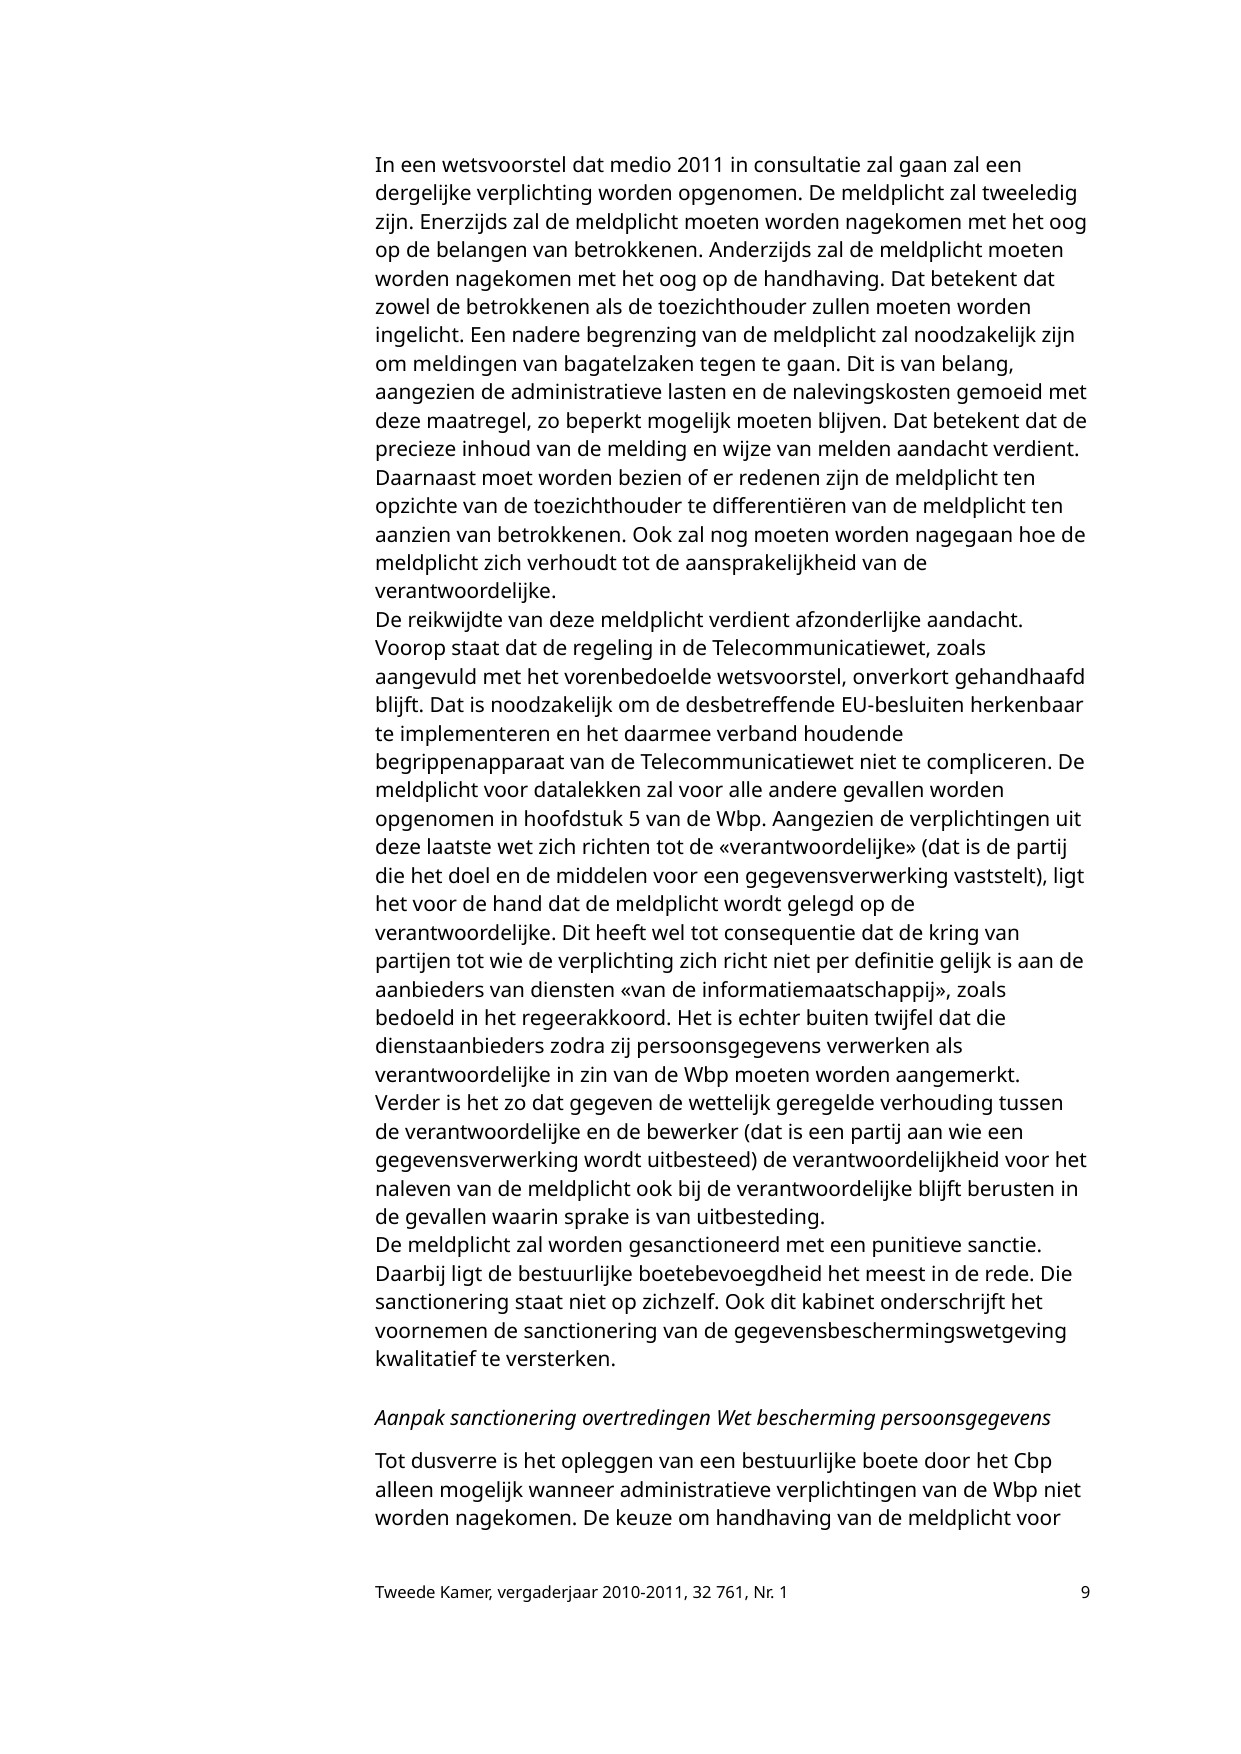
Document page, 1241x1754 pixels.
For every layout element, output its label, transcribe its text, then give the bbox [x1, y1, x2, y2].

text In een wetsvoorstel dat medio 2011 in consultatie zal gaan zal een dergelijke verplichting worden opgenomen. De meldplicht zal tweeledig zijn. Enerzijds zal de meldplicht moeten worden nagekomen met het oog op de belangen van betrokkenen. Anderzijds zal de meldplicht moeten worden nagekomen met het oog op de handhaving. Dat betekent dat zowel de betrokkenen als de toezichthouder zullen moeten worden ingelicht. Een nadere begrenzing van de meldplicht zal noodzakelijk zijn om meldingen van bagatelzaken tegen te gaan. Dit is van belang, aangezien de administratieve lasten en de nalevingskosten gemoeid met deze maatregel, zo beperkt mogelijk moeten blijven. Dat betekent dat de precieze inhoud van de melding en wijze van melden aandacht verdient. Daarnaast moet worden bezien of er redenen zijn de meldplicht ten opzichte van de toezichthouder te differentiëren van de meldplicht ten aanzien van betrokkenen. Ook zal nog moeten worden nagegaan hoe de meldplicht zich verhoudt tot de aansprakelijkheid van de verantwoordelijke. [375, 150, 1090, 605]
text Tot dusverre is het opleggen van een bestuurlijke boete door het Cbp alleen mogelijk wanneer administratieve verplichtingen van de Wbp niet worden nagekomen. De keuze om handhaving van de meldplicht voor [375, 1446, 1090, 1532]
text De meldplicht zal worden gesanctioneerd met een punitieve sanctie. Daarbij ligt de bestuurlijke boetebevoegdheid het meest in de rede. Die sanctionering staat niet op zichzelf. Ook dit kabinet onderschrijft het voornemen de sanctionering van de gegevensbeschermingswetgeving kwalitatief te versterken. [375, 1231, 1090, 1373]
text De reikwijdte van deze meldplicht verdient afzonderlijke aandacht. Voorop staat dat de regeling in de Telecommunicatiewet, zoals aangevuld met het vorenbedoelde wetsvoorstel, onverkort gehandhaafd blijft. Dat is noodzakelijk om de desbetreffende EU-besluiten herkenbaar te implementeren en het daarmee verband houdende begrippenapparaat van de Telecommunicatiewet niet te compliceren. De meldplicht voor datalekken zal voor alle andere gevallen worden opgenomen in hoofdstuk 5 van de Wbp. Aangezien de verplichtingen uit deze laatste wet zich richten tot de «verantwoordelijke» (dat is de partij die het doel en de middelen voor een gegevensverwerking vaststelt), ligt het voor de hand dat de meldplicht wordt gelegd op de verantwoordelijke. Dit heeft wel tot consequentie dat de kring van partijen tot wie de verplichting zich richt niet per definitie gelijk is aan de aanbieders van diensten «van de informatiemaatschappij», zoals bedoeld in het regeerakkoord. Het is echter buiten twijfel dat die dienstaanbieders zodra zij persoonsgegevens verwerken als verantwoordelijke in zin van de Wbp moeten worden aangemerkt. [375, 605, 1090, 1088]
text Aanpak sanctionering overtredingen Wet bescherming persoonsgegevens [375, 1403, 1090, 1431]
text Verder is het zo dat gegeven de wettelijk geregelde verhouding tussen de verantwoordelijke en de bewerker (dat is een partij aan wie een gegevensverwerking wordt uitbesteed) de verantwoordelijkheid voor het naleven van de meldplicht ook bij de verantwoordelijke blijft berusten in de gevallen waarin sprake is van uitbesteding. [375, 1088, 1090, 1231]
